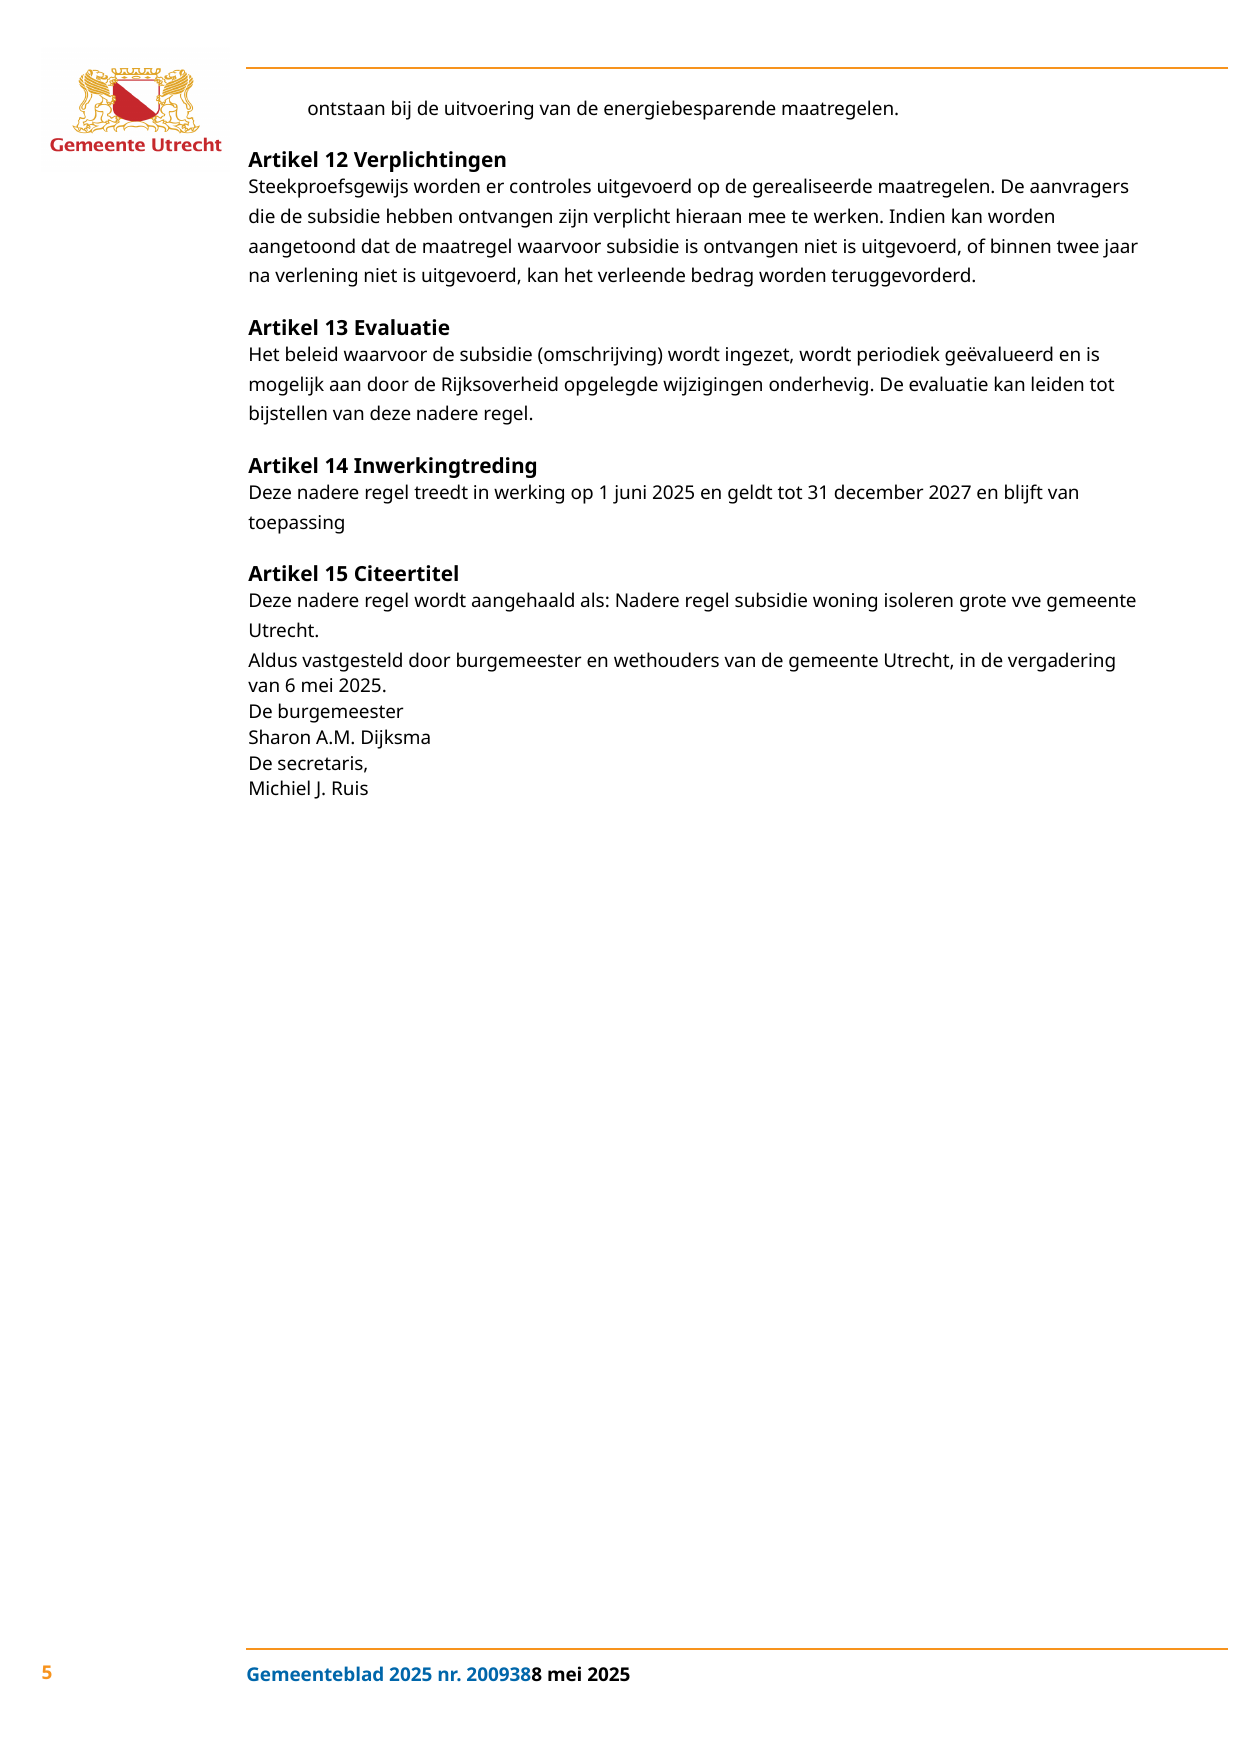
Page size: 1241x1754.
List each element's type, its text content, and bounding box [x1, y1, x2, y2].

text Artikel 13 Evaluatie [248, 313, 1152, 341]
picture [41, 47, 231, 172]
text De secretaris, [248, 750, 1152, 776]
text Steekproefsgewijs worden er controles uitgevoerd op de gerealiseerde maatregelen. De aanvragers die de subsidie hebben ontvangen zijn verplicht hieraan mee te werken. Indien kan worden aangetoond dat de maatregel waarvoor subsidie is ontvangen niet is uitgevoerd, of binnen twee jaar na verlening niet is uitgevoerd, kan het verleende bedrag worden teruggevorderd. [248, 174, 1152, 288]
text Het beleid waarvoor de subsidie (omschrijving) wordt ingezet, wordt periodiek geëvalueerd en is mogelijk aan door de Rijksoverheid opgelegde wijzigingen onderhevig. De evaluatie kan leiden tot bijstellen van deze nadere regel. [248, 341, 1152, 426]
text Deze nadere regel wordt aangehaald als: Nadere regel subsidie woning isoleren grote vve gemeente Utrecht. [248, 588, 1152, 643]
list ontstaan bij de uitvoering van de energiebesparende maatregelen. [248, 95, 1152, 121]
text Sharon A.M. Dijksma [248, 724, 1152, 750]
text Michiel J. Ruis [248, 776, 1152, 801]
text Artikel 12 Verplichtingen [248, 145, 1152, 174]
text Deze nadere regel treedt in werking op 1 juni 2025 en geldt tot 31 december 2027 en blijft van toepassing [248, 479, 1152, 534]
text Aldus vastgesteld door burgemeester en wethouders van de gemeente Utrecht, in de vergadering van 6 mei 2025. [248, 647, 1152, 698]
text Artikel 14 Inwerkingtreding [248, 451, 1152, 479]
text Artikel 15 Citeertitel [248, 559, 1152, 588]
text De burgemeester [248, 698, 1152, 724]
